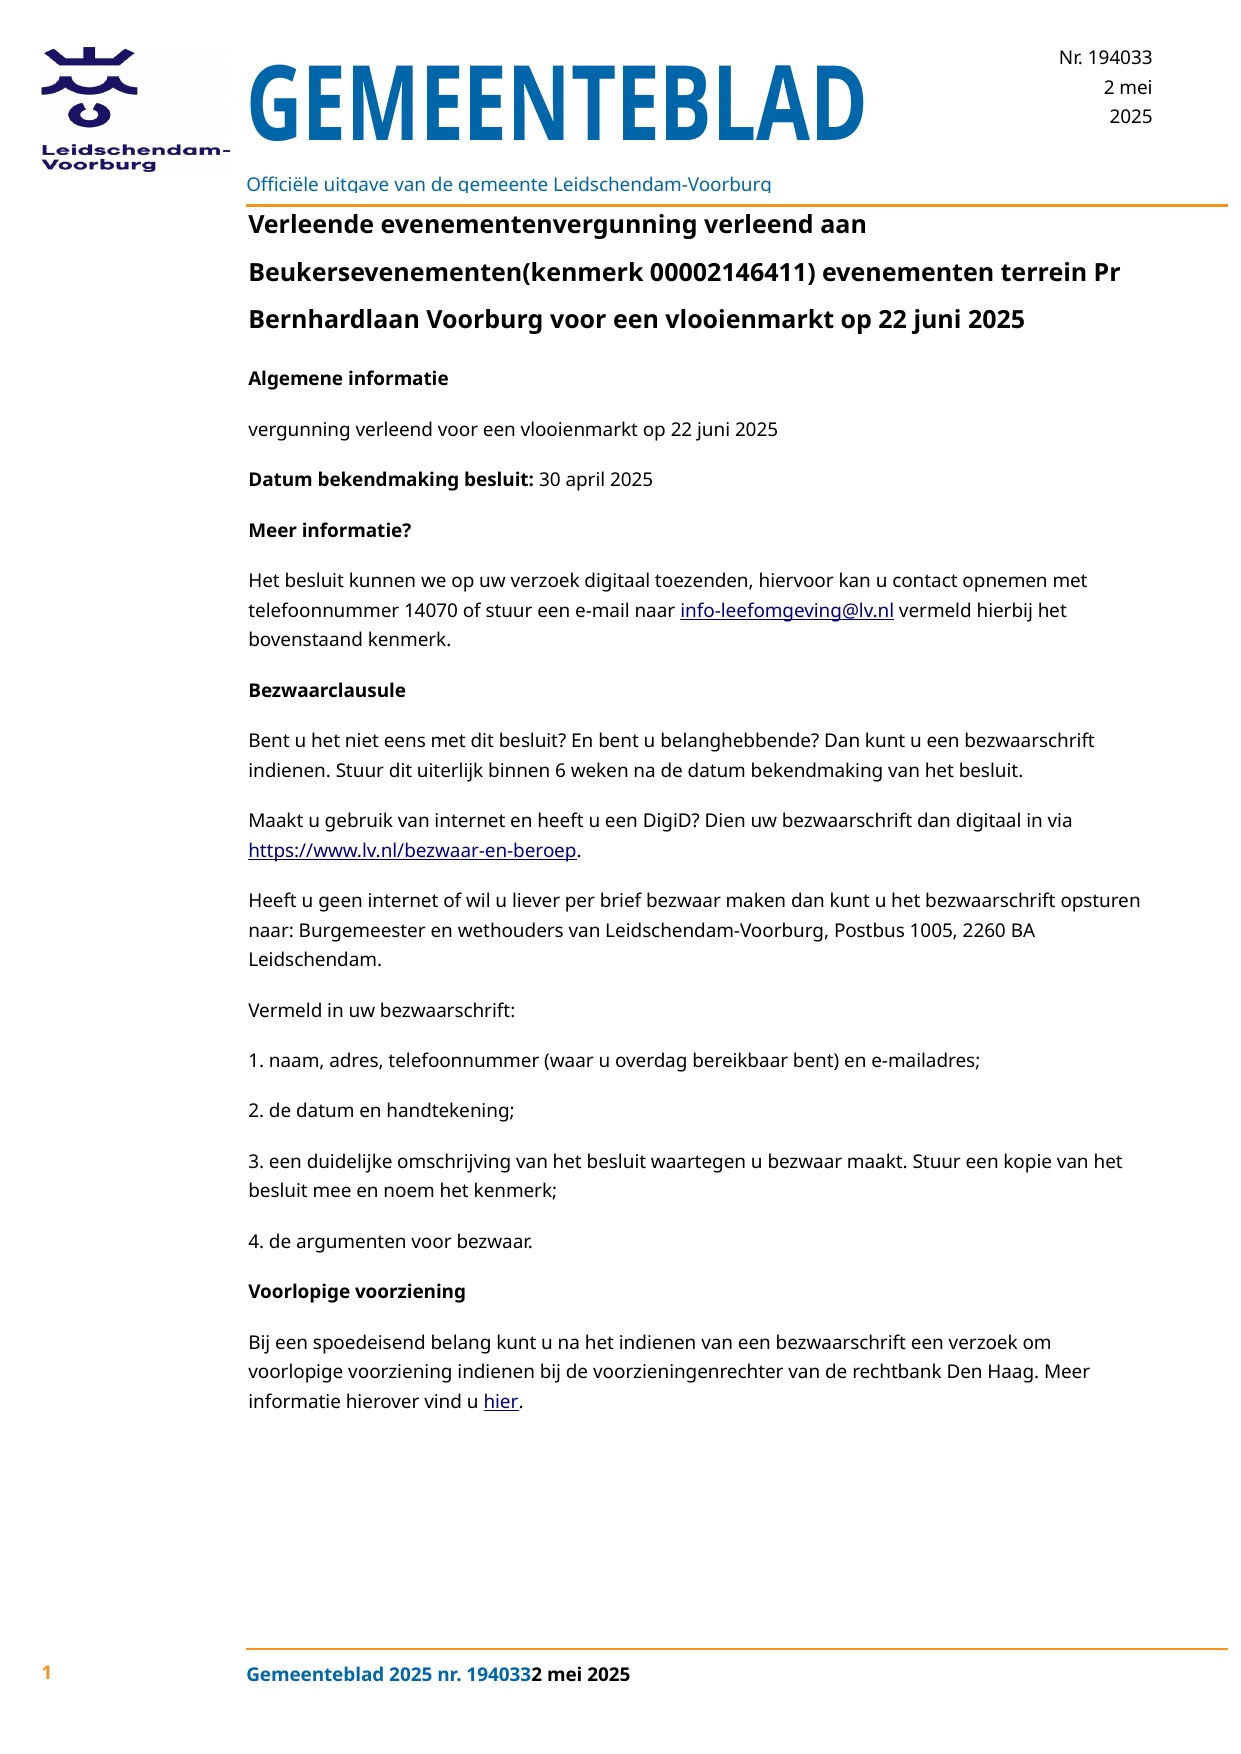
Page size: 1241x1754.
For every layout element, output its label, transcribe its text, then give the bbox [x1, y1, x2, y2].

text 2. de datum en handtekening; [248, 1098, 1152, 1123]
picture [41, 47, 231, 172]
text Heeft u geen internet of wil u liever per brief bezwaar maken dan kunt u het bezwaarschrift opsturen naar: Burgemeester en wethouders van Leidschendam-Voorburg, Postbus 1005, 2260 BA Leidschendam. [248, 887, 1152, 972]
text 1. naam, adres, telefoonnummer (waar u overdag bereikbaar bent) en e-mailadres; [248, 1047, 1152, 1073]
text Vermeld in uw bezwaarschrift: [248, 997, 1152, 1022]
text Bij een spoedeisend belang kunt u na het indienen van een bezwaarschrift een verzoek om voorlopige voorziening indienen bij de voorzieningenrechter van de rechtbank Den Haag. Meer informatie hierover vind u hier. [248, 1329, 1152, 1414]
text Het besluit kunnen we op uw verzoek digitaal toezenden, hiervoor kan u contact opnemen met telefoonnummer 14070 of stuur een e-mail naar info-leefomgeving@lv.nl vermeld hierbij het bovenstaand kenmerk. [248, 567, 1152, 652]
text 3. een duidelijke omschrijving van het besluit waartegen u bezwaar maakt. Stuur een kopie van het besluit mee en noem het kenmerk; [248, 1148, 1152, 1203]
text Bent u het niet eens met dit besluit? En bent u belanghebbende? Dan kunt u een bezwaarschrift indienen. Stuur dit uiterlijk binnen 6 weken na de datum bekendmaking van het besluit. [248, 727, 1152, 782]
text Verleende evenementenvergunning verleend aan Beukersevenementen(kenmerk 00002146411) evenementen terrein Pr Bernhardlaan Voorburg voor een vlooienmarkt op 22 juni 2025 [248, 207, 1152, 336]
text Meer informatie? [248, 517, 1152, 542]
text Maakt u gebruik van internet en heeft u een DigiD? Dien uw bezwaarschrift dan digitaal in via https://www.lv.nl/bezwaar-en-beroep. [248, 807, 1152, 862]
text Algemene informatie [248, 366, 1152, 391]
text Voorlopige voorziening [248, 1278, 1152, 1304]
text Bezwaarclausule [248, 677, 1152, 702]
text Datum bekendmaking besluit: 30 april 2025 [248, 466, 1152, 492]
text 4. de argumenten voor bezwaar. [248, 1228, 1152, 1254]
text vergunning verleend voor een vlooienmarkt op 22 juni 2025 [248, 416, 1152, 442]
